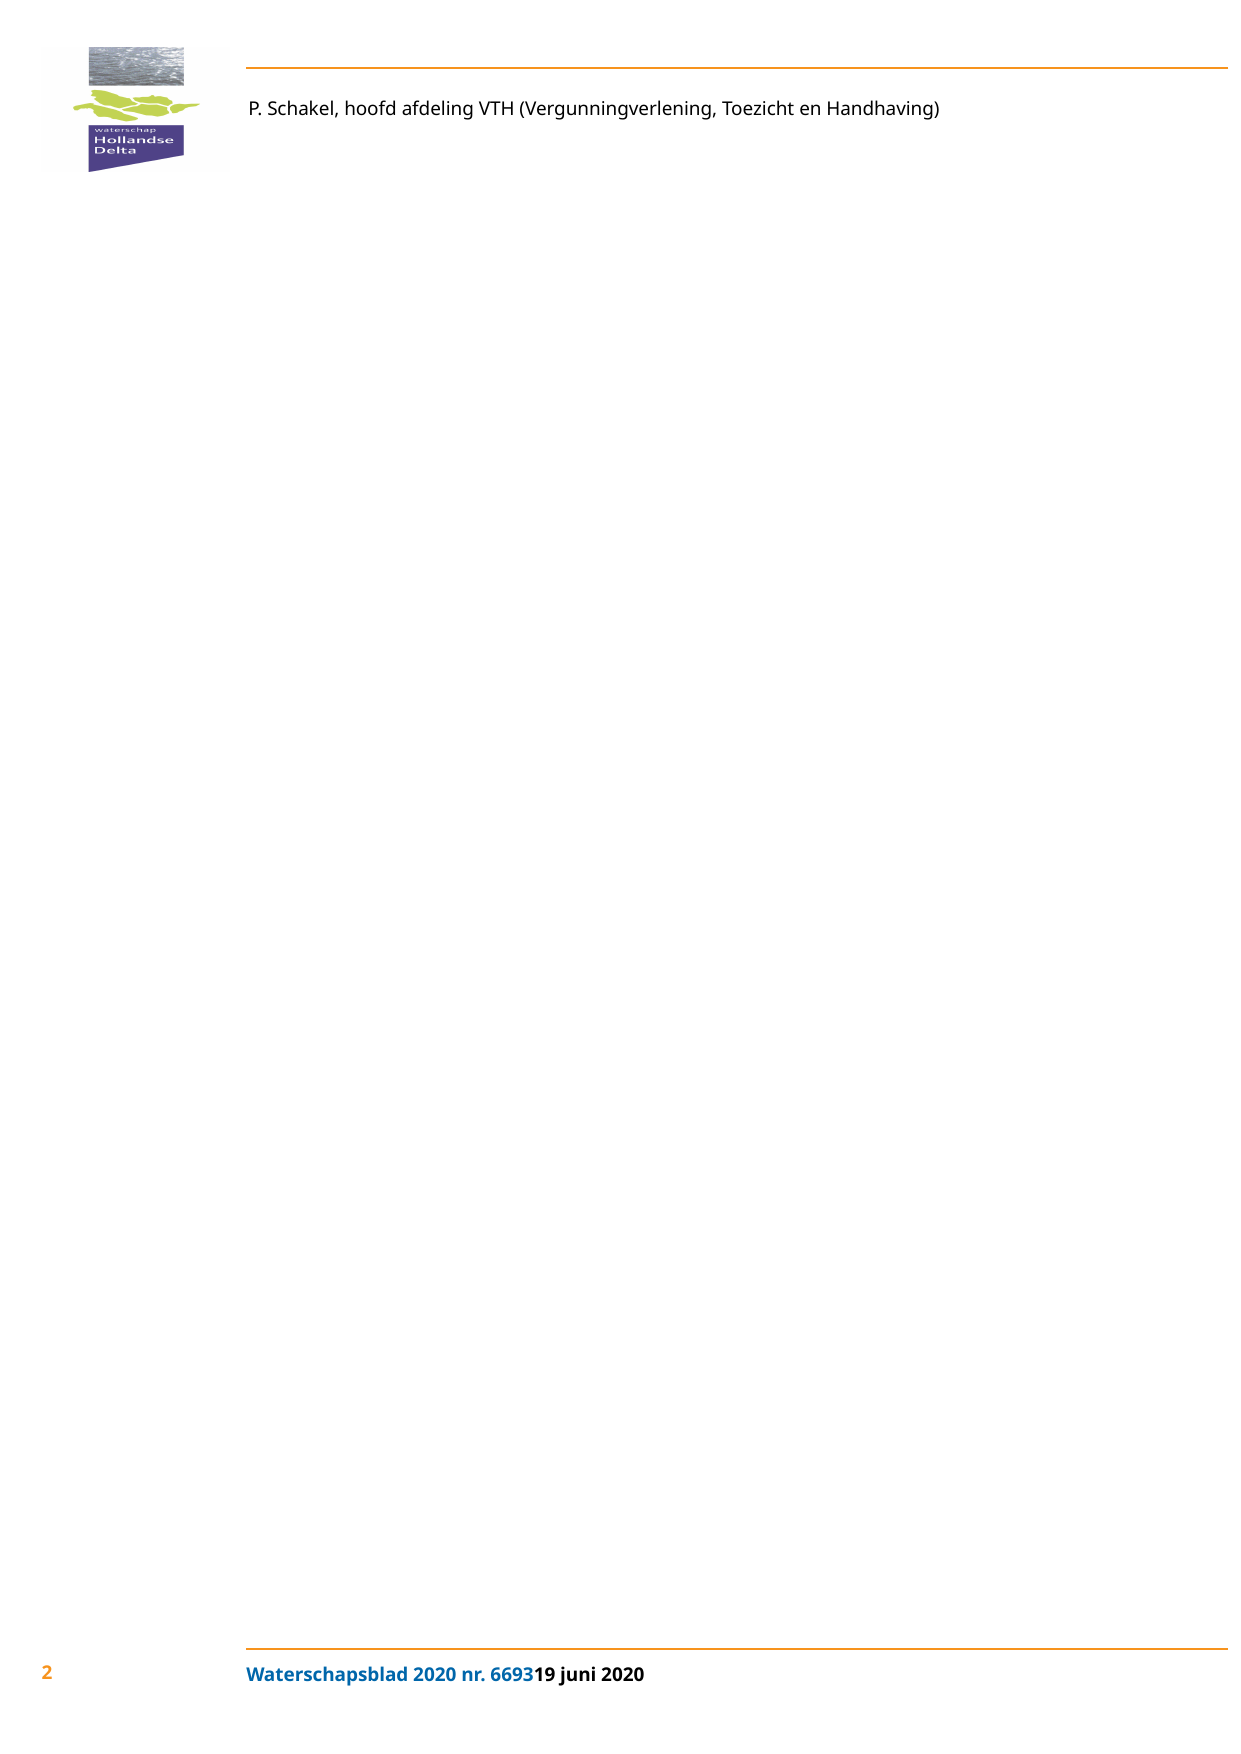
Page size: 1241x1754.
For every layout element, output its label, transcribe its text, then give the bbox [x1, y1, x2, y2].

text P. Schakel, hoofd afdeling VTH (Vergunningverlening, Toezicht en Handhaving) [248, 95, 1152, 121]
picture [41, 47, 231, 172]
